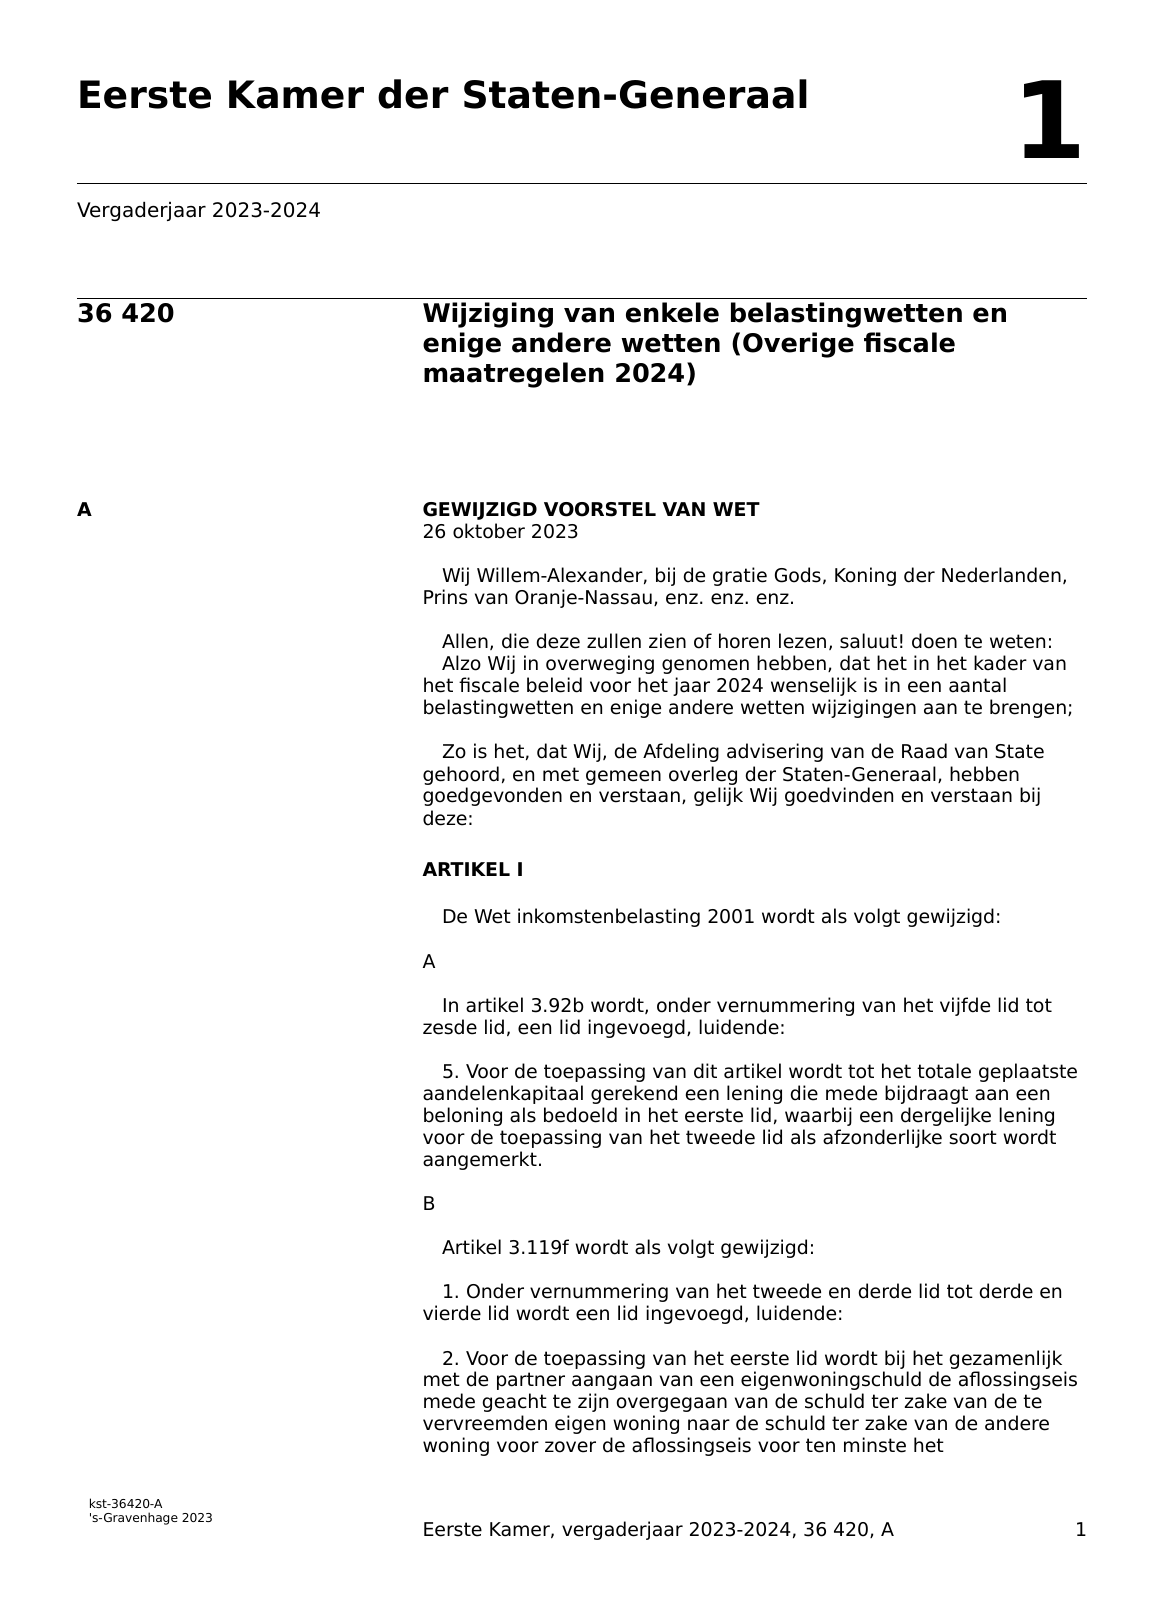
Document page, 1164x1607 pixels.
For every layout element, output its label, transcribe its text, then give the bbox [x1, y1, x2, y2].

text Artikel 3.119f wordt als volgt gewijzigd: [422, 1237, 1087, 1259]
table_cell Vergaderjaar 2023-2024 [77, 184, 1087, 298]
subtitle ARTIKEL I [422, 859, 1087, 881]
table_header 1 [886, 59, 1087, 183]
text Alzo Wij in overweging genomen hebben, dat het in het kader van het fiscale beleid voor het jaar 2024 wenselijk is in een aantal belastingwetten en enige andere wetten wijzigingen aan te brengen; [422, 653, 1087, 719]
table_header Eerste Kamer der Staten-Generaal [77, 59, 886, 183]
text 's-Gravenhage 2023 [88, 1511, 323, 1525]
text A [422, 951, 1087, 972]
subtitle A GEWIJZIGD VOORSTEL VAN WET [77, 499, 1087, 521]
text 26 oktober 2023 [422, 521, 1087, 543]
text 2. Voor de toepassing van het eerste lid wordt bij het gezamenlijk met de partner aangaan van een eigenwoningschuld de aflossingseis mede geacht te zijn overgegaan van de schuld ter zake van de te vervreemden eigen woning naar de schuld ter zake van de andere woning voor zover de aflossingseis voor ten minste het [422, 1347, 1087, 1457]
text kst-36420-A [88, 1497, 323, 1511]
text De Wet inkomstenbelasting 2001 wordt als volgt gewijzigd: [422, 906, 1087, 928]
text Wij Willem-Alexander, bij de gratie Gods, Koning der Nederlanden, Prins van Oranje-Nassau, enz. enz. enz. [422, 565, 1087, 609]
text 5. Voor de toepassing van dit artikel wordt tot het totale geplaatste aandelenkapitaal gerekend een lening die mede bijdraagt aan een beloning als bedoeld in het eerste lid, waarbij een dergelijke lening voor de toepassing van het tweede lid als afzonderlijke soort wordt aangemerkt. [422, 1061, 1087, 1171]
subtitle 36 420 Wijziging van enkele belastingwetten en enige andere wetten (Overige fiscale maatregelen 2024) [77, 299, 1087, 388]
text B [422, 1193, 1087, 1215]
text In artikel 3.92b wordt, onder vernummering van het vijfde lid tot zesde lid, een lid ingevoegd, luidende: [422, 995, 1087, 1039]
text 1. Onder vernummering van het tweede en derde lid tot derde en vierde lid wordt een lid ingevoegd, luidende: [422, 1281, 1087, 1325]
text Zo is het, dat Wij, de Afdeling advisering van de Raad van State gehoord, en met gemeen overleg der Staten-Generaal, hebben goedgevonden en verstaan, gelijk Wij goedvinden en verstaan bij deze: [422, 741, 1087, 829]
text Allen, die deze zullen zien of horen lezen, saluut! doen te weten: [422, 631, 1087, 653]
